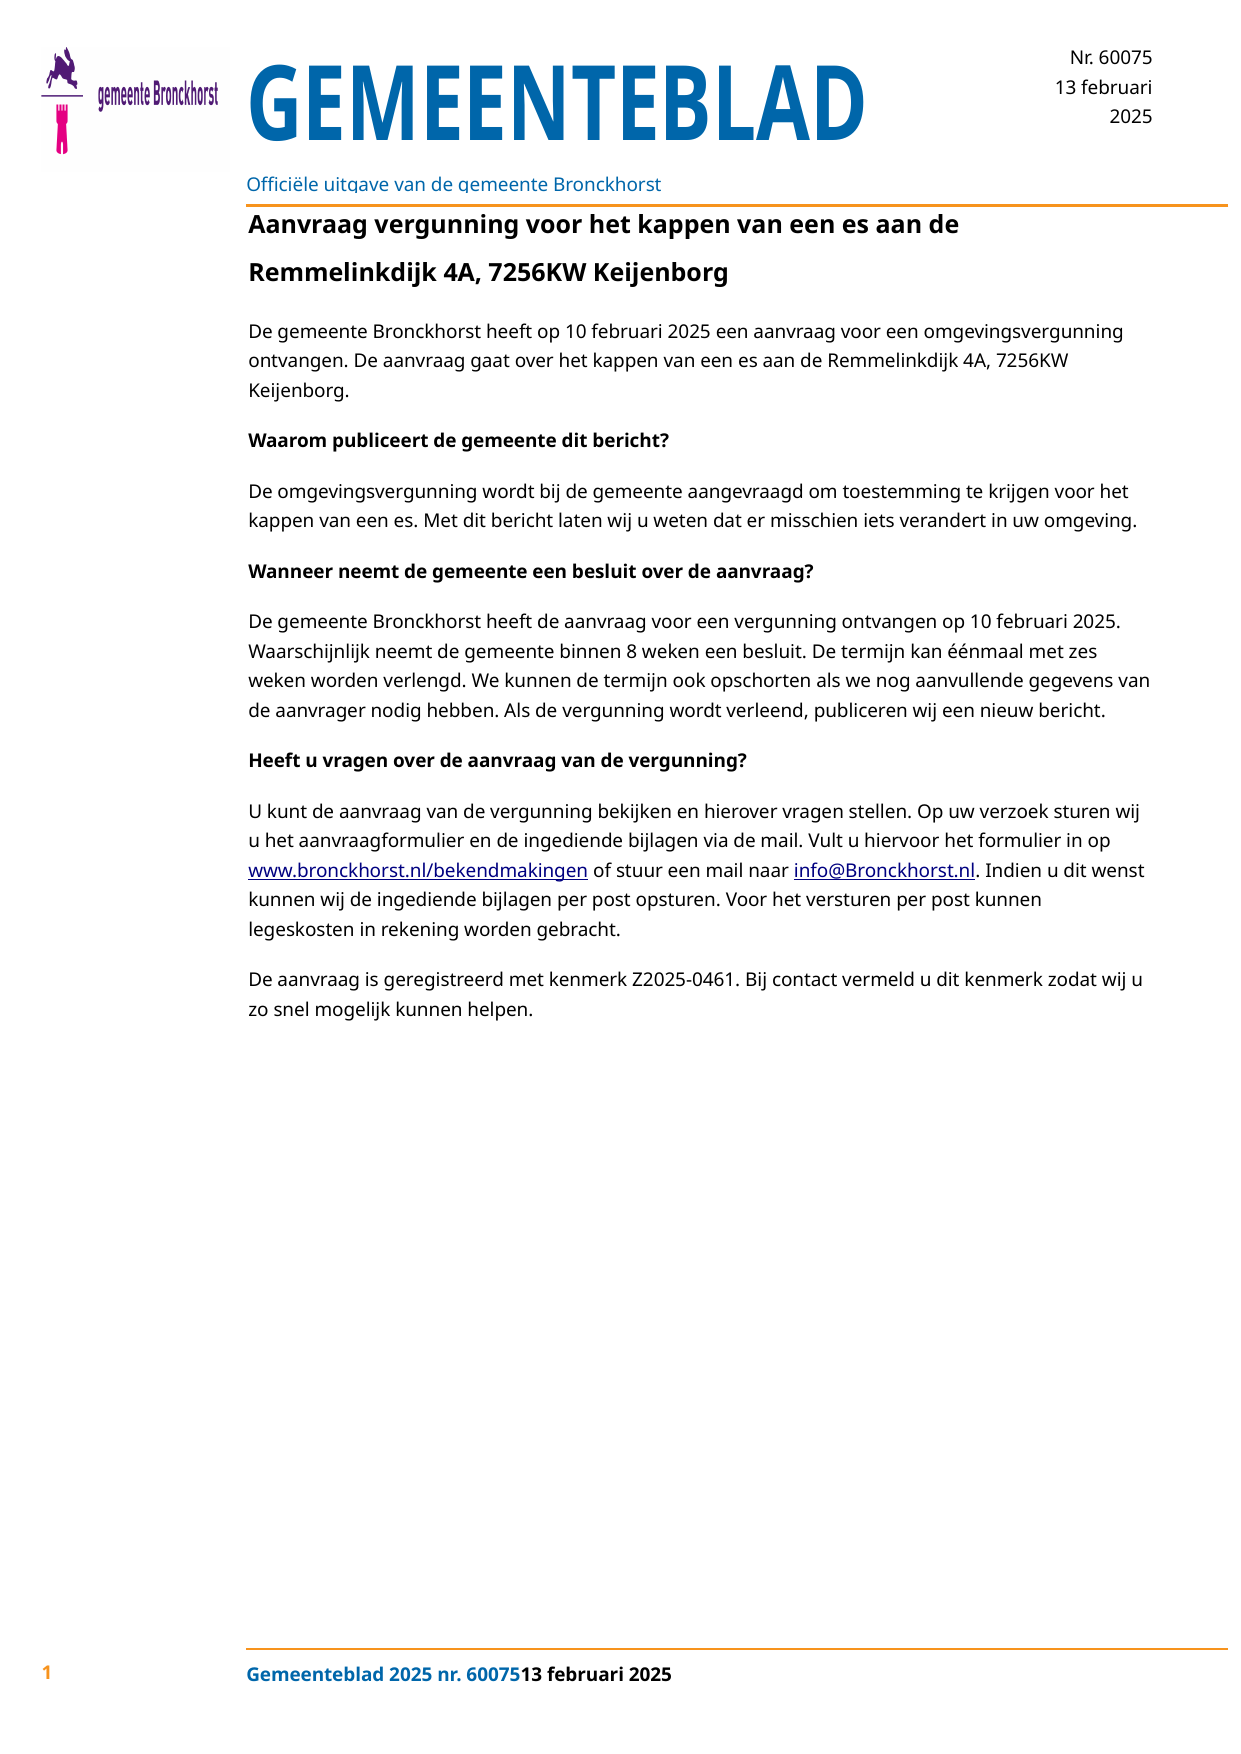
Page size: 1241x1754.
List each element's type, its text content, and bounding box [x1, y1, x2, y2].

text De gemeente Bronckhorst heeft op 10 februari 2025 een aanvraag voor een omgevingsvergunning ontvangen. De aanvraag gaat over het kappen van een es aan de Remmelinkdijk 4A, 7256KW Keijenborg. [248, 318, 1152, 403]
text U kunt de aanvraag van de vergunning bekijken en hierover vragen stellen. Op uw verzoek sturen wij u het aanvraagformulier en de ingediende bijlagen via de mail. Vult u hiervoor het formulier in op www.bronckhorst.nl/bekendmakingen of stuur een mail naar info@Bronckhorst.nl. Indien u dit wenst kunnen wij de ingediende bijlagen per post opsturen. Voor het versturen per post kunnen legeskosten in rekening worden gebracht. [248, 798, 1152, 942]
text De gemeente Bronckhorst heeft de aanvraag voor een vergunning ontvangen op 10 februari 2025. Waarschijnlijk neemt de gemeente binnen 8 weken een besluit. De termijn kan éénmaal met zes weken worden verlengd. We kunnen de termijn ook opschorten als we nog aanvullende gegevens van de aanvrager nodig hebben. Als de vergunning wordt verleend, publiceren wij een nieuw bericht. [248, 608, 1152, 723]
text De omgevingsvergunning wordt bij de gemeente aangevraagd om toestemming te krijgen voor het kappen van een es. Met dit bericht laten wij u weten dat er misschien iets verandert in uw omgeving. [248, 478, 1152, 533]
picture [41, 47, 231, 172]
text De aanvraag is geregistreerd met kenmerk Z2025-0461. Bij contact vermeld u dit kenmerk zodat wij u zo snel mogelijk kunnen helpen. [248, 967, 1152, 1022]
text Heeft u vragen over de aanvraag van de vergunning? [248, 747, 1152, 773]
text Waarom publiceert de gemeente dit bericht? [248, 427, 1152, 453]
text Aanvraag vergunning voor het kappen van een es aan de Remmelinkdijk 4A, 7256KW Keijenborg [248, 207, 1152, 288]
text Wanneer neemt de gemeente een besluit over de aanvraag? [248, 558, 1152, 584]
